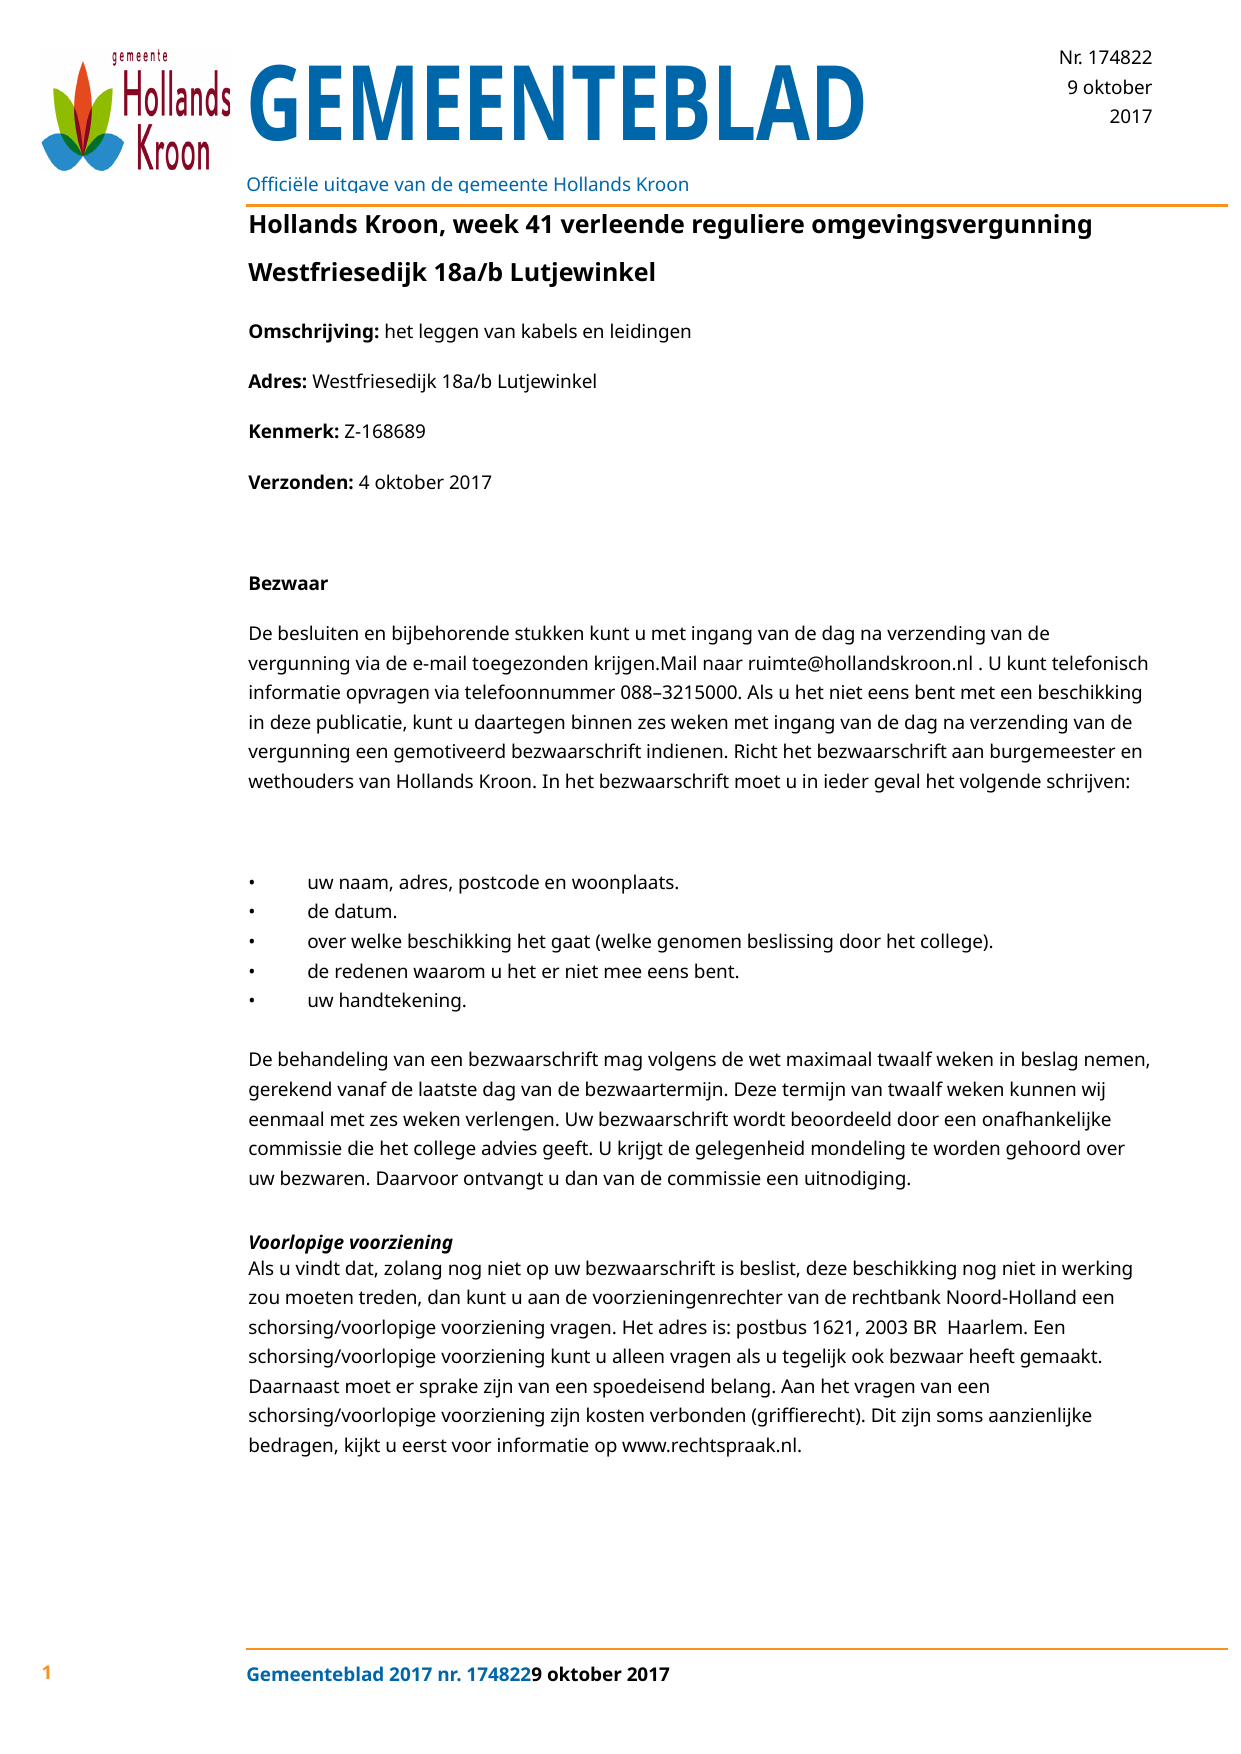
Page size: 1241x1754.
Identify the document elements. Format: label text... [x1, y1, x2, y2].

list uw handtekening. [248, 987, 1152, 1013]
text Als u vindt dat, zolang nog niet op uw bezwaarschrift is beslist, deze beschikking nog niet in werking zou moeten treden, dan kunt u aan de voorzieningenrechter van de rechtbank Noord-Holland een schorsing/voorlopige voorziening vragen. Het adres is: postbus 1621, 2003 BR Haarlem. Een schorsing/voorlopige voorziening kunt u alleen vragen als u tegelijk ook bezwaar heeft gemaakt. Daarnaast moet er sprake zijn van een spoedeisend belang. Aan het vragen van een schorsing/voorlopige voorziening zijn kosten verbonden (griffierecht). Dit zijn soms aanzienlijke bedragen, kijkt u eerst voor informatie op www.rechtspraak.nl. [248, 1255, 1152, 1458]
text Kenmerk: Z-168689 [248, 419, 1152, 444]
text De behandeling van een bezwaarschrift mag volgens de wet maximaal twaalf weken in beslag nemen, gerekend vanaf de laatste dag van de bezwaartermijn. Deze termijn van twaalf weken kunnen wij eenmaal met zes weken verlengen. Uw bezwaarschrift wordt beoordeeld door een onafhankelijke commissie die het college advies geeft. U krijgt de gelegenheid mondeling te worden gehoord over uw bezwaren. Daarvoor ontvangt u dan van de commissie een uitnodiging. [248, 1047, 1152, 1191]
text Verzonden: 4 oktober 2017 [248, 469, 1152, 495]
text Omschrijving: het leggen van kabels en leidingen [248, 318, 1152, 344]
list de datum. [248, 899, 1152, 924]
text De besluiten en bijbehorende stukken kunt u met ingang van de dag na verzending van de vergunning via de e-mail toegezonden krijgen.Mail naar ruimte@hollandskroon.nl . U kunt telefonisch informatie opvragen via telefoonnummer 088–3215000. Als u het niet eens bent met een beschikking in deze publicatie, kunt u daartegen binnen zes weken met ingang van de dag na verzending van de vergunning een gemotiveerd bezwaarschrift indienen. Richt het bezwaarschrift aan burgemeester en wethouders van Hollands Kroon. In het bezwaarschrift moet u in ieder geval het volgende schrijven: [248, 620, 1152, 794]
list uw naam, adres, postcode en woonplaats. [248, 869, 1152, 895]
text Voorlopige voorziening [248, 1229, 1152, 1255]
list over welke beschikking het gaat (welke genomen beslissing door het college). [248, 928, 1152, 954]
text Hollands Kroon, week 41 verleende reguliere omgevingsvergunning Westfriesedijk 18a/b Lutjewinkel [248, 207, 1152, 288]
text Bezwaar [248, 570, 1152, 596]
picture [41, 47, 231, 172]
text Adres: Westfriesedijk 18a/b Lutjewinkel [248, 368, 1152, 394]
list de redenen waarom u het er niet mee eens bent. [248, 958, 1152, 984]
